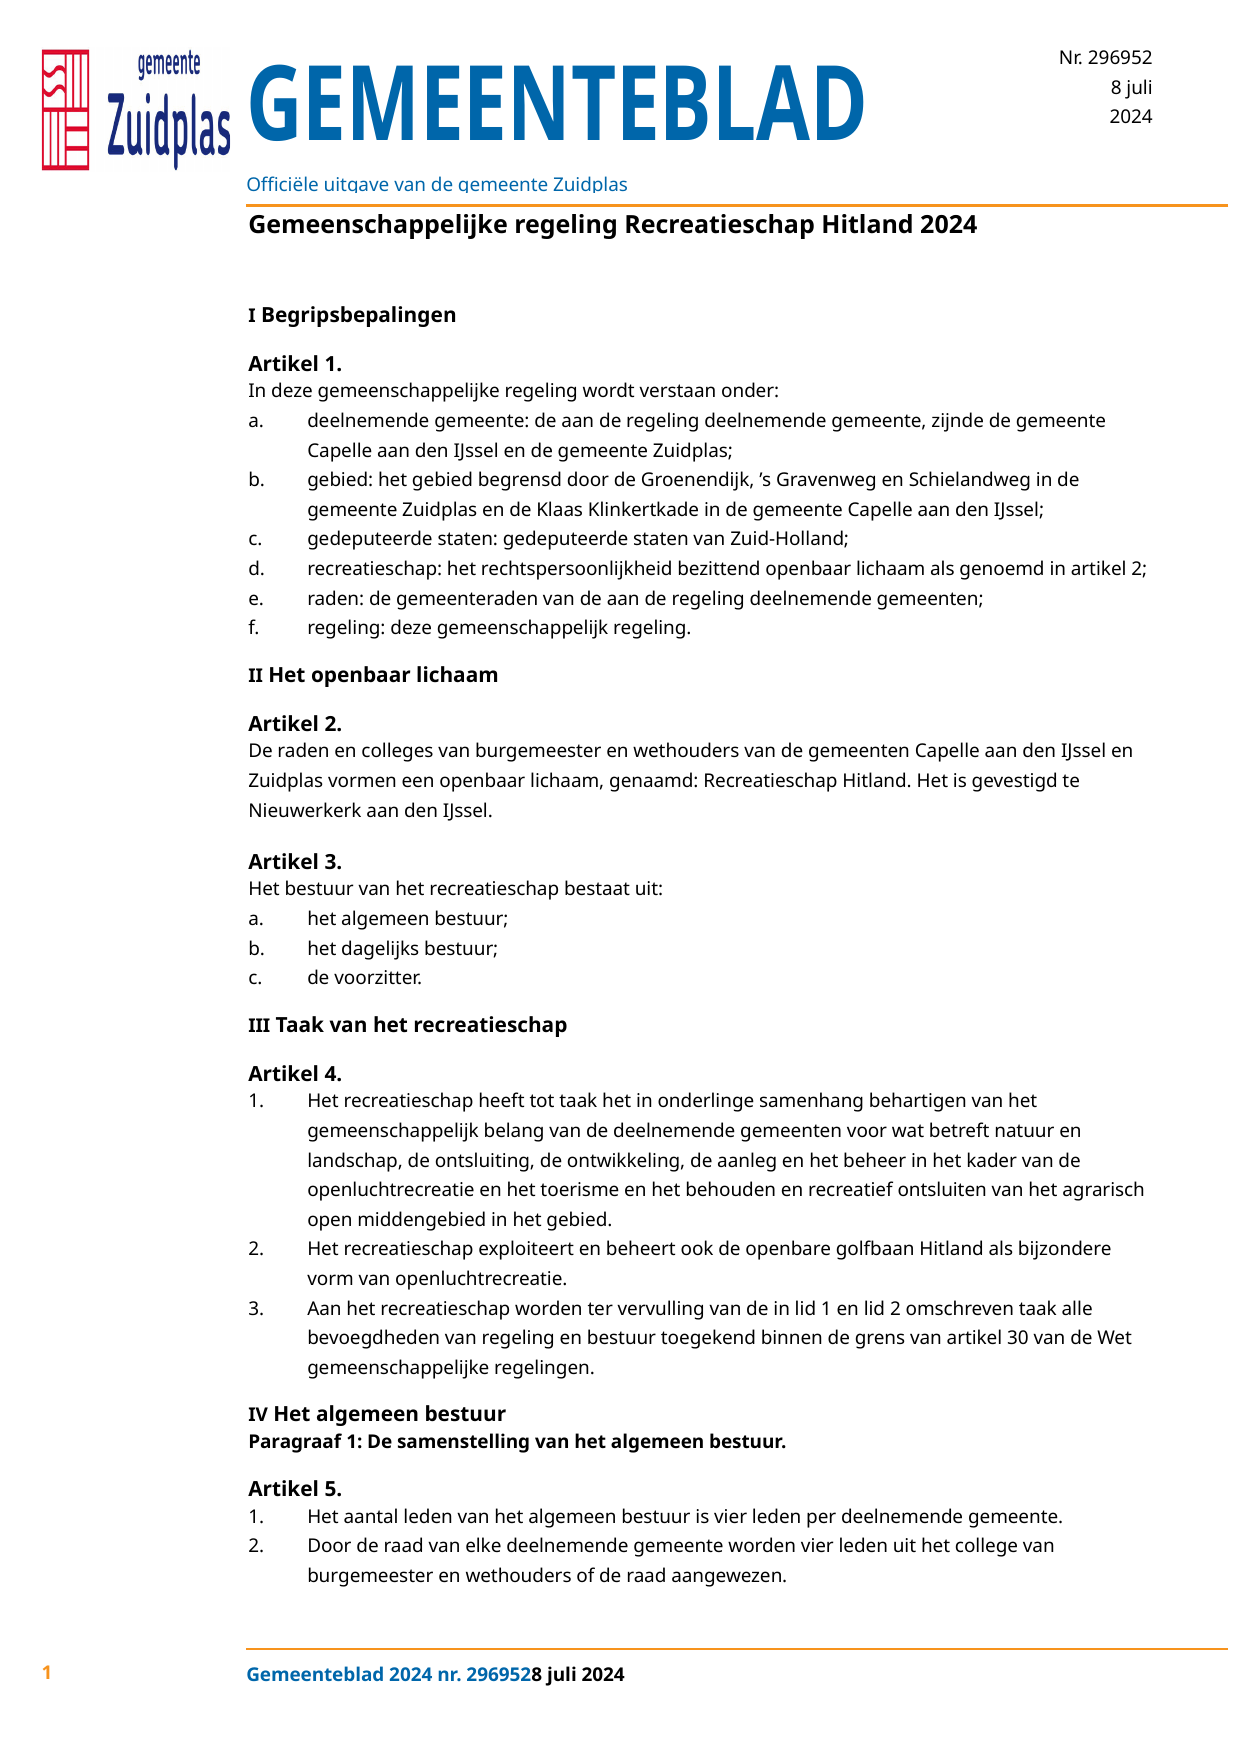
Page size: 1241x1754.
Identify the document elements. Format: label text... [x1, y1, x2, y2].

text Paragraaf 1: De samenstelling van het algemeen bestuur. [248, 1428, 1152, 1454]
text Artikel 4. [248, 1059, 1152, 1088]
text Gemeenschappelijke regeling Recreatieschap Hitland 2024 [248, 207, 1152, 241]
text Het bestuur van het recreatieschap bestaat uit: [248, 876, 1152, 901]
picture [41, 47, 231, 172]
text IV Het algemeen bestuur [248, 1399, 1152, 1428]
list gebied: het gebied begrensd door de Groenendijk, ’s Gravenweg en Schielandweg in de gemeente Zuidplas en de Klaas Klinkertkade in de gemeente Capelle aan den IJssel; [248, 466, 1152, 522]
list Het recreatieschap heeft tot taak het in onderlinge samenhang behartigen van het gemeenschappelijk belang van de deelnemende gemeenten voor wat betreft natuur en landschap, de ontsluiting, de ontwikkeling, de aanleg en het beheer in het kader van de openluchtrecreatie en het toerisme en het behouden en recreatief ontsluiten van het agrarisch open middengebied in het gebied. [248, 1088, 1152, 1232]
text Artikel 3. [248, 847, 1152, 876]
list het algemeen bestuur; [248, 905, 1152, 931]
text I Begripsbepalingen [248, 300, 1152, 328]
list gedeputeerde staten: gedeputeerde staten van Zuid-Holland; [248, 526, 1152, 551]
list de voorzitter. [248, 964, 1152, 990]
text Artikel 5. [248, 1474, 1152, 1503]
text II Het openbaar lichaam [248, 660, 1152, 688]
text In deze gemeenschappelijke regeling wordt verstaan onder: [248, 378, 1152, 403]
list het dagelijks bestuur; [248, 935, 1152, 961]
list Het aantal leden van het algemeen bestuur is vier leden per deelnemende gemeente. [248, 1503, 1152, 1529]
list Aan het recreatieschap worden ter vervulling van de in lid 1 en lid 2 omschreven taak alle bevoegdheden van regeling en bestuur toegekend binnen de grens van artikel 30 van de Wet gemeenschappelijke regelingen. [248, 1295, 1152, 1380]
list recreatieschap: het rechtspersoonlijkheid bezittend openbaar lichaam als genoemd in artikel 2; [248, 555, 1152, 581]
list raden: de gemeenteraden van de aan de regeling deelnemende gemeenten; [248, 585, 1152, 610]
list regeling: deze gemeenschappelijk regeling. [248, 614, 1152, 640]
text III Taak van het recreatieschap [248, 1010, 1152, 1038]
text Artikel 1. [248, 349, 1152, 378]
list Het recreatieschap exploiteert en beheert ook de openbare golfbaan Hitland als bijzondere vorm van openluchtrecreatie. [248, 1236, 1152, 1291]
text Artikel 2. [248, 709, 1152, 738]
list Door de raad van elke deelnemende gemeente worden vier leden uit het college van burgemeester en wethouders of de raad aangewezen. [248, 1533, 1152, 1588]
list deelnemende gemeente: de aan de regeling deelnemende gemeente, zijnde de gemeente Capelle aan den IJssel en de gemeente Zuidplas; [248, 407, 1152, 462]
text De raden en colleges van burgemeester en wethouders van de gemeenten Capelle aan den IJssel en Zuidplas vormen een openbaar lichaam, genaamd: Recreatieschap Hitland. Het is gevestigd te Nieuwerkerk aan den IJssel. [248, 738, 1152, 822]
